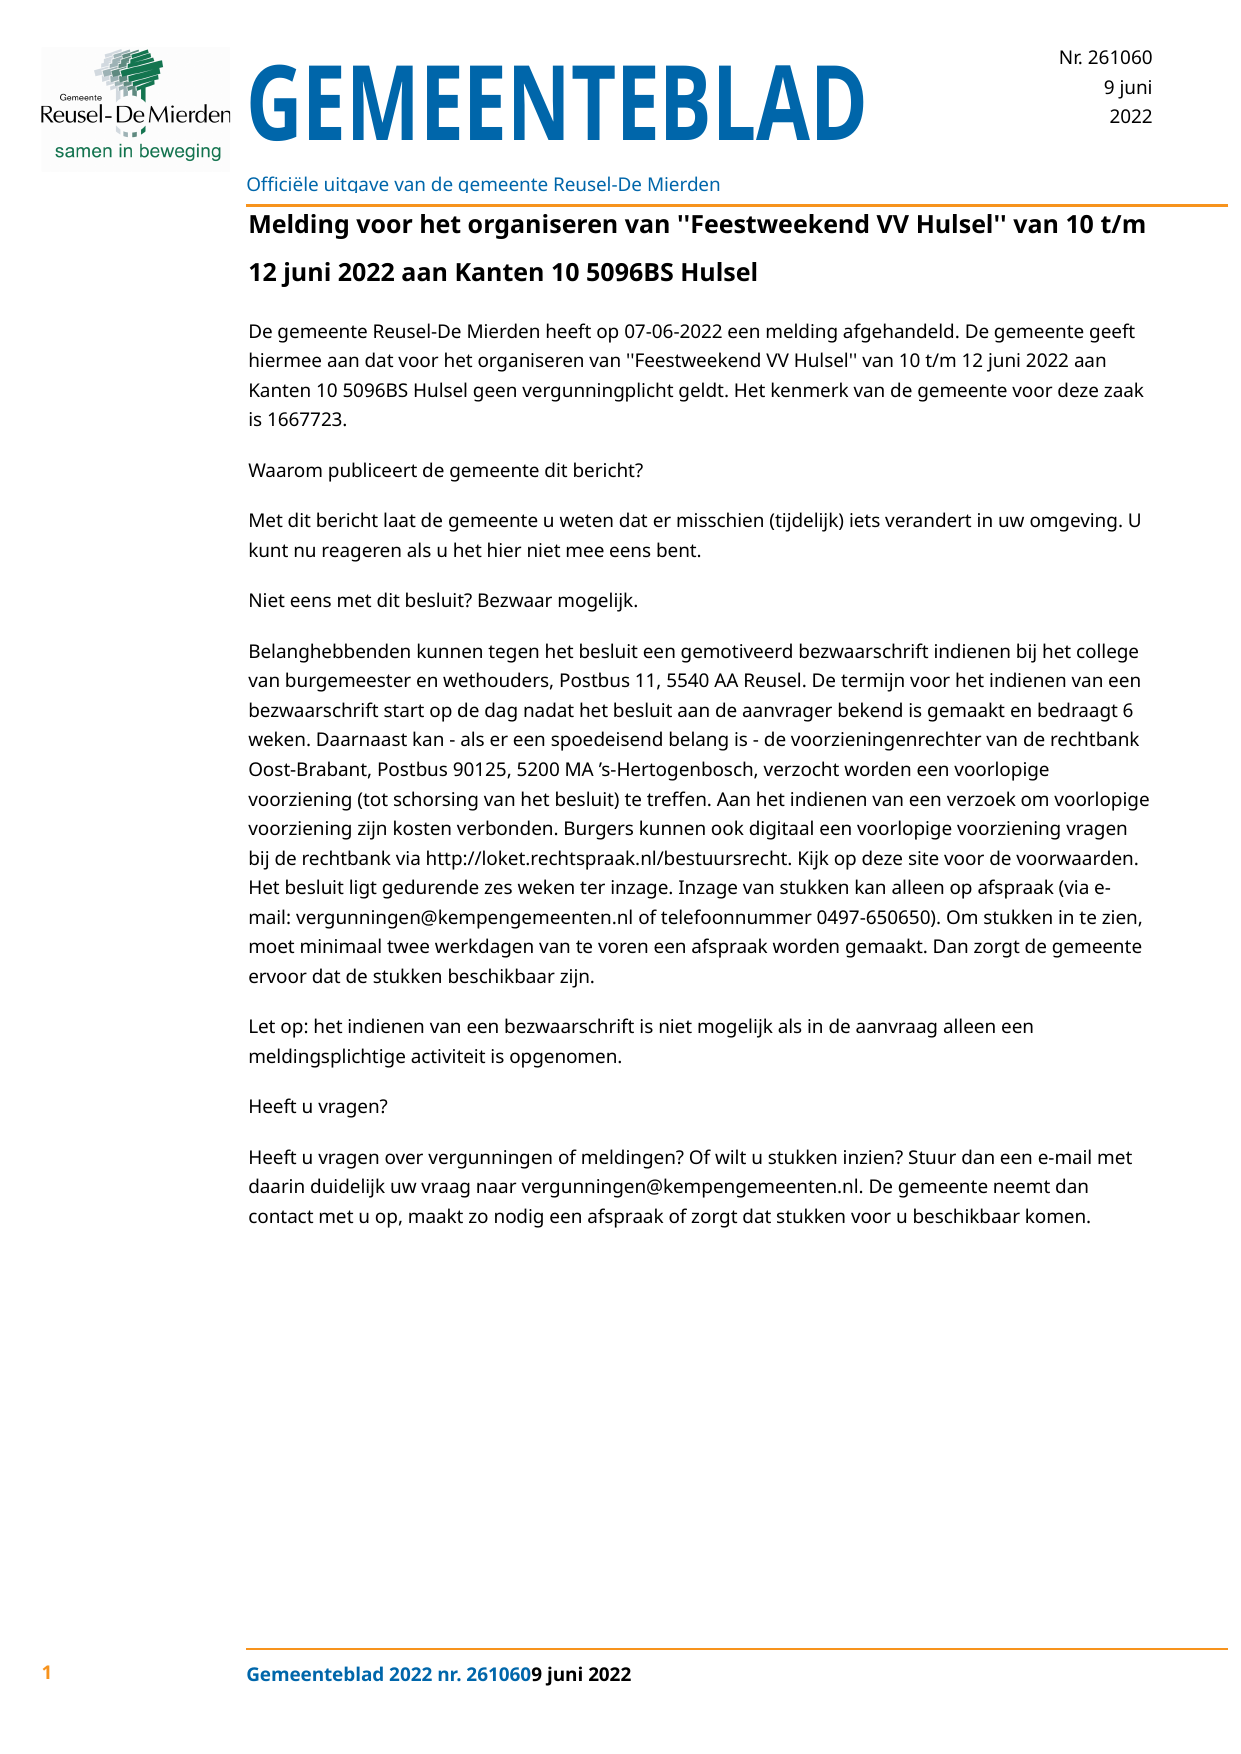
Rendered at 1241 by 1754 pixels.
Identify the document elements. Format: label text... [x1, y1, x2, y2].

text Met dit bericht laat de gemeente u weten dat er misschien (tijdelijk) iets verandert in uw omgeving. U kunt nu reageren als u het hier niet mee eens bent. [248, 507, 1152, 563]
picture [41, 47, 231, 172]
text Belanghebbenden kunnen tegen het besluit een gemotiveerd bezwaarschrift indienen bij het college van burgemeester en wethouders, Postbus 11, 5540 AA Reusel. De termijn voor het indienen van een bezwaarschrift start op de dag nadat het besluit aan de aanvrager bekend is gemaakt en bedraagt 6 weken. Daarnaast kan - als er een spoedeisend belang is - de voorzieningenrechter van de rechtbank Oost-Brabant, Postbus 90125, 5200 MA ’s-Hertogenbosch, verzocht worden een voorlopige voorziening (tot schorsing van het besluit) te treffen. Aan het indienen van een verzoek om voorlopige voorziening zijn kosten verbonden. Burgers kunnen ook digitaal een voorlopige voorziening vragen bij de rechtbank via http://loket.rechtspraak.nl/bestuursrecht. Kijk op deze site voor de voorwaarden. Het besluit ligt gedurende zes weken ter inzage. Inzage van stukken kan alleen op afspraak (via e-mail: vergunningen@kempengemeenten.nl of telefoonnummer 0497-650650). Om stukken in te zien, moet minimaal twee werkdagen van te voren een afspraak worden gemaakt. Dan zorgt de gemeente ervoor dat de stukken beschikbaar zijn. [248, 638, 1152, 989]
text Let op: het indienen van een bezwaarschrift is niet mogelijk als in de aanvraag alleen een meldingsplichtige activiteit is opgenomen. [248, 1014, 1152, 1069]
text Heeft u vragen over vergunningen of meldingen? Of wilt u stukken inzien? Stuur dan een e-mail met daarin duidelijk uw vraag naar vergunningen@kempengemeenten.nl. De gemeente neemt dan contact met u op, maakt zo nodig een afspraak of zorgt dat stukken voor u beschikbaar komen. [248, 1144, 1152, 1229]
text De gemeente Reusel-De Mierden heeft op 07-06-2022 een melding afgehandeld. De gemeente geeft hiermee aan dat voor het organiseren van ''Feestweekend VV Hulsel'' van 10 t/m 12 juni 2022 aan Kanten 10 5096BS Hulsel geen vergunningplicht geldt. Het kenmerk van de gemeente voor deze zaak is 1667723. [248, 318, 1152, 432]
text Niet eens met dit besluit? Bezwaar mogelijk. [248, 587, 1152, 613]
text Melding voor het organiseren van ''Feestweekend VV Hulsel'' van 10 t/m 12 juni 2022 aan Kanten 10 5096BS Hulsel [248, 207, 1152, 288]
text Heeft u vragen? [248, 1094, 1152, 1119]
text Waarom publiceert de gemeente dit bericht? [248, 457, 1152, 483]
